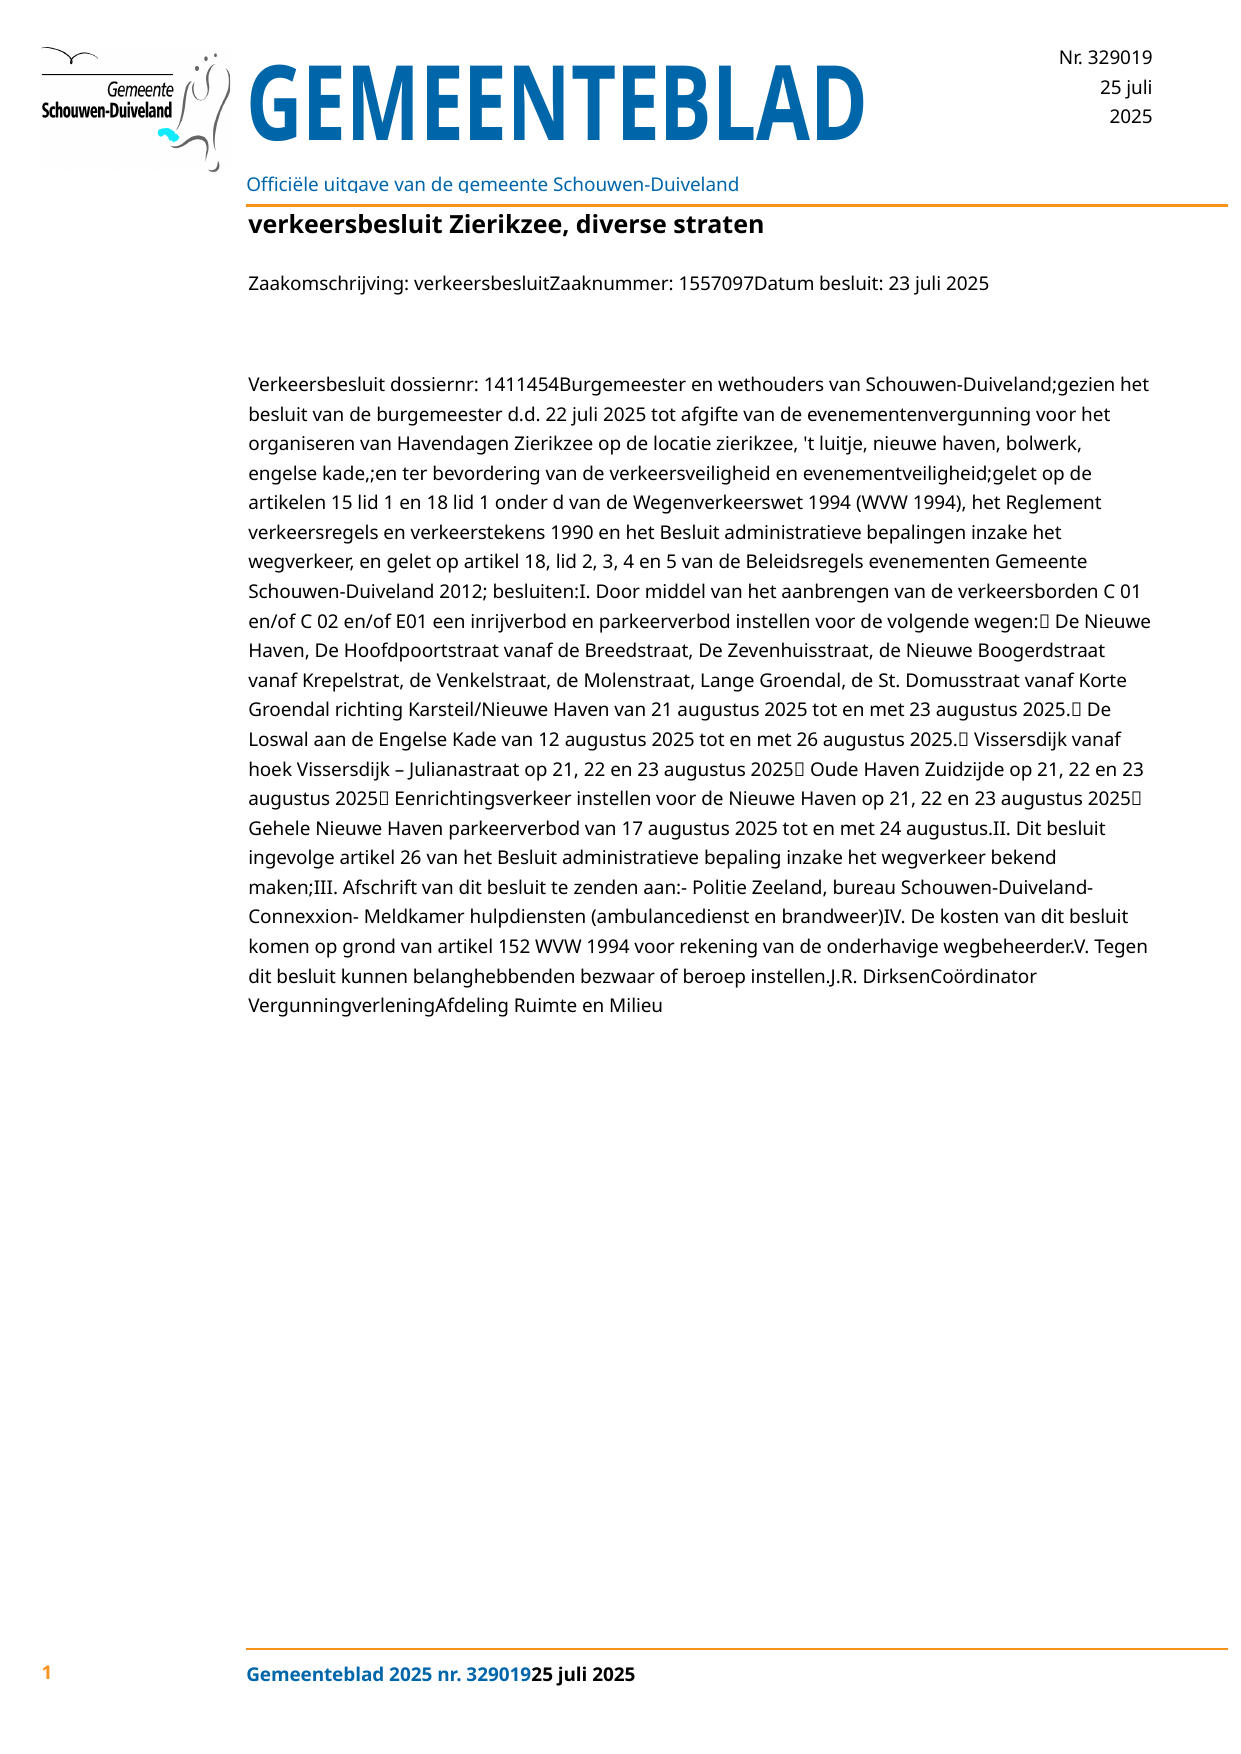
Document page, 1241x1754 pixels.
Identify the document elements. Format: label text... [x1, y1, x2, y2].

text Verkeersbesluit dossiernr: 1411454Burgemeester en wethouders van Schouwen-Duiveland;gezien het besluit van de burgemeester d.d. 22 juli 2025 tot afgifte van de evenementenvergunning voor het organiseren van Havendagen Zierikzee op de locatie zierikzee, 't luitje, nieuwe haven, bolwerk, engelse kade,;en ter bevordering van de verkeersveiligheid en evenementveiligheid;gelet op de artikelen 15 lid 1 en 18 lid 1 onder d van de Wegenverkeerswet 1994 (WVW 1994), het Reglement verkeersregels en verkeerstekens 1990 en het Besluit administratieve bepalingen inzake het wegverkeer, en gelet op artikel 18, lid 2, 3, 4 en 5 van de Beleidsregels evenementen Gemeente Schouwen-Duiveland 2012; besluiten:I. Door middel van het aanbrengen van de verkeersborden C 01 en/of C 02 en/of E01 een inrijverbod en parkeerverbod instellen voor de volgende wegen: De Nieuwe Haven, De Hoofdpoortstraat vanaf de Breedstraat, De Zevenhuisstraat, de Nieuwe Boogerdstraat vanaf Krepelstrat, de Venkelstraat, de Molenstraat, Lange Groendal, de St. Domusstraat vanaf Korte Groendal richting Karsteil/Nieuwe Haven van 21 augustus 2025 tot en met 23 augustus 2025. De Loswal aan de Engelse Kade van 12 augustus 2025 tot en met 26 augustus 2025. Vissersdijk vanaf hoek Vissersdijk – Julianastraat op 21, 22 en 23 augustus 2025 Oude Haven Zuidzijde op 21, 22 en 23 augustus 2025 Eenrichtingsverkeer instellen voor de Nieuwe Haven op 21, 22 en 23 augustus 2025 Gehele Nieuwe Haven parkeerverbod van 17 augustus 2025 tot en met 24 augustus.II. Dit besluit ingevolge artikel 26 van het Besluit administratieve bepaling inzake het wegverkeer bekend maken;III. Afschrift van dit besluit te zenden aan:- Politie Zeeland, bureau Schouwen-Duiveland- Connexxion- Meldkamer hulpdiensten (ambulancedienst en brandweer)IV. De kosten van dit besluit komen op grond van artikel 152 WVW 1994 voor rekening van de onderhavige wegbeheerder.V. Tegen dit besluit kunnen belanghebbenden bezwaar of beroep instellen.J.R. DirksenCoördinator VergunningverleningAfdeling Ruimte en Milieu [248, 371, 1152, 1018]
text Zaakomschrijving: verkeersbesluitZaaknummer: 1557097Datum besluit: 23 juli 2025 [248, 270, 1152, 296]
picture [41, 47, 231, 172]
text verkeersbesluit Zierikzee, diverse straten [248, 207, 1152, 241]
